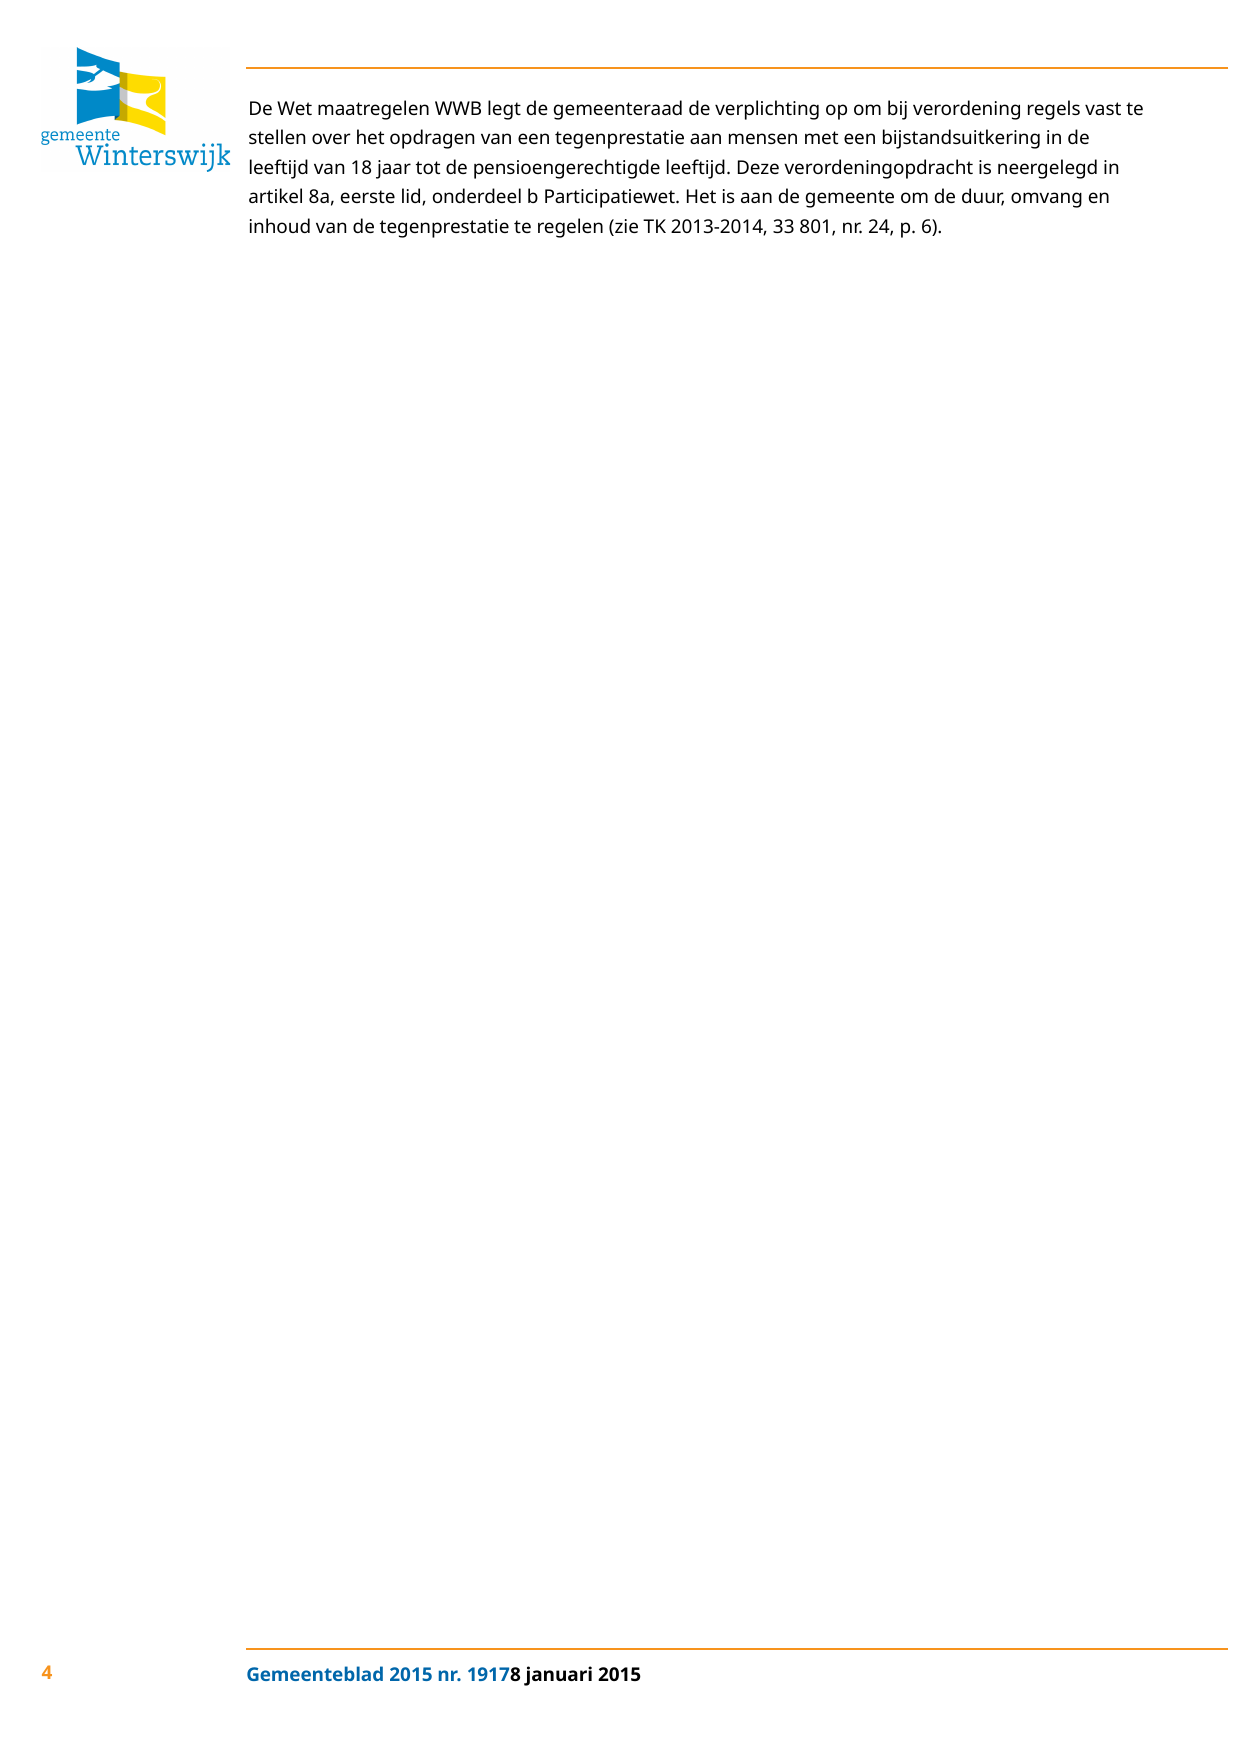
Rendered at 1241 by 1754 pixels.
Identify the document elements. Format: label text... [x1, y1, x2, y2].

picture [41, 47, 231, 172]
picture [225, 153, 231, 162]
text De Wet maatregelen WWB legt de gemeenteraad de verplichting op om bij verordening regels vast te stellen over het opdragen van een tegenprestatie aan mensen met een bijstandsuitkering in de leeftijd van 18 jaar tot de pensioengerechtigde leeftijd. Deze verordeningopdracht is neergelegd in artikel 8a, eerste lid, onderdeel b Participatiewet. Het is aan de gemeente om de duur, omvang en inhoud van de tegenprestatie te regelen (zie TK 2013-2014, 33 801, nr. 24, p. 6). [248, 95, 1152, 239]
